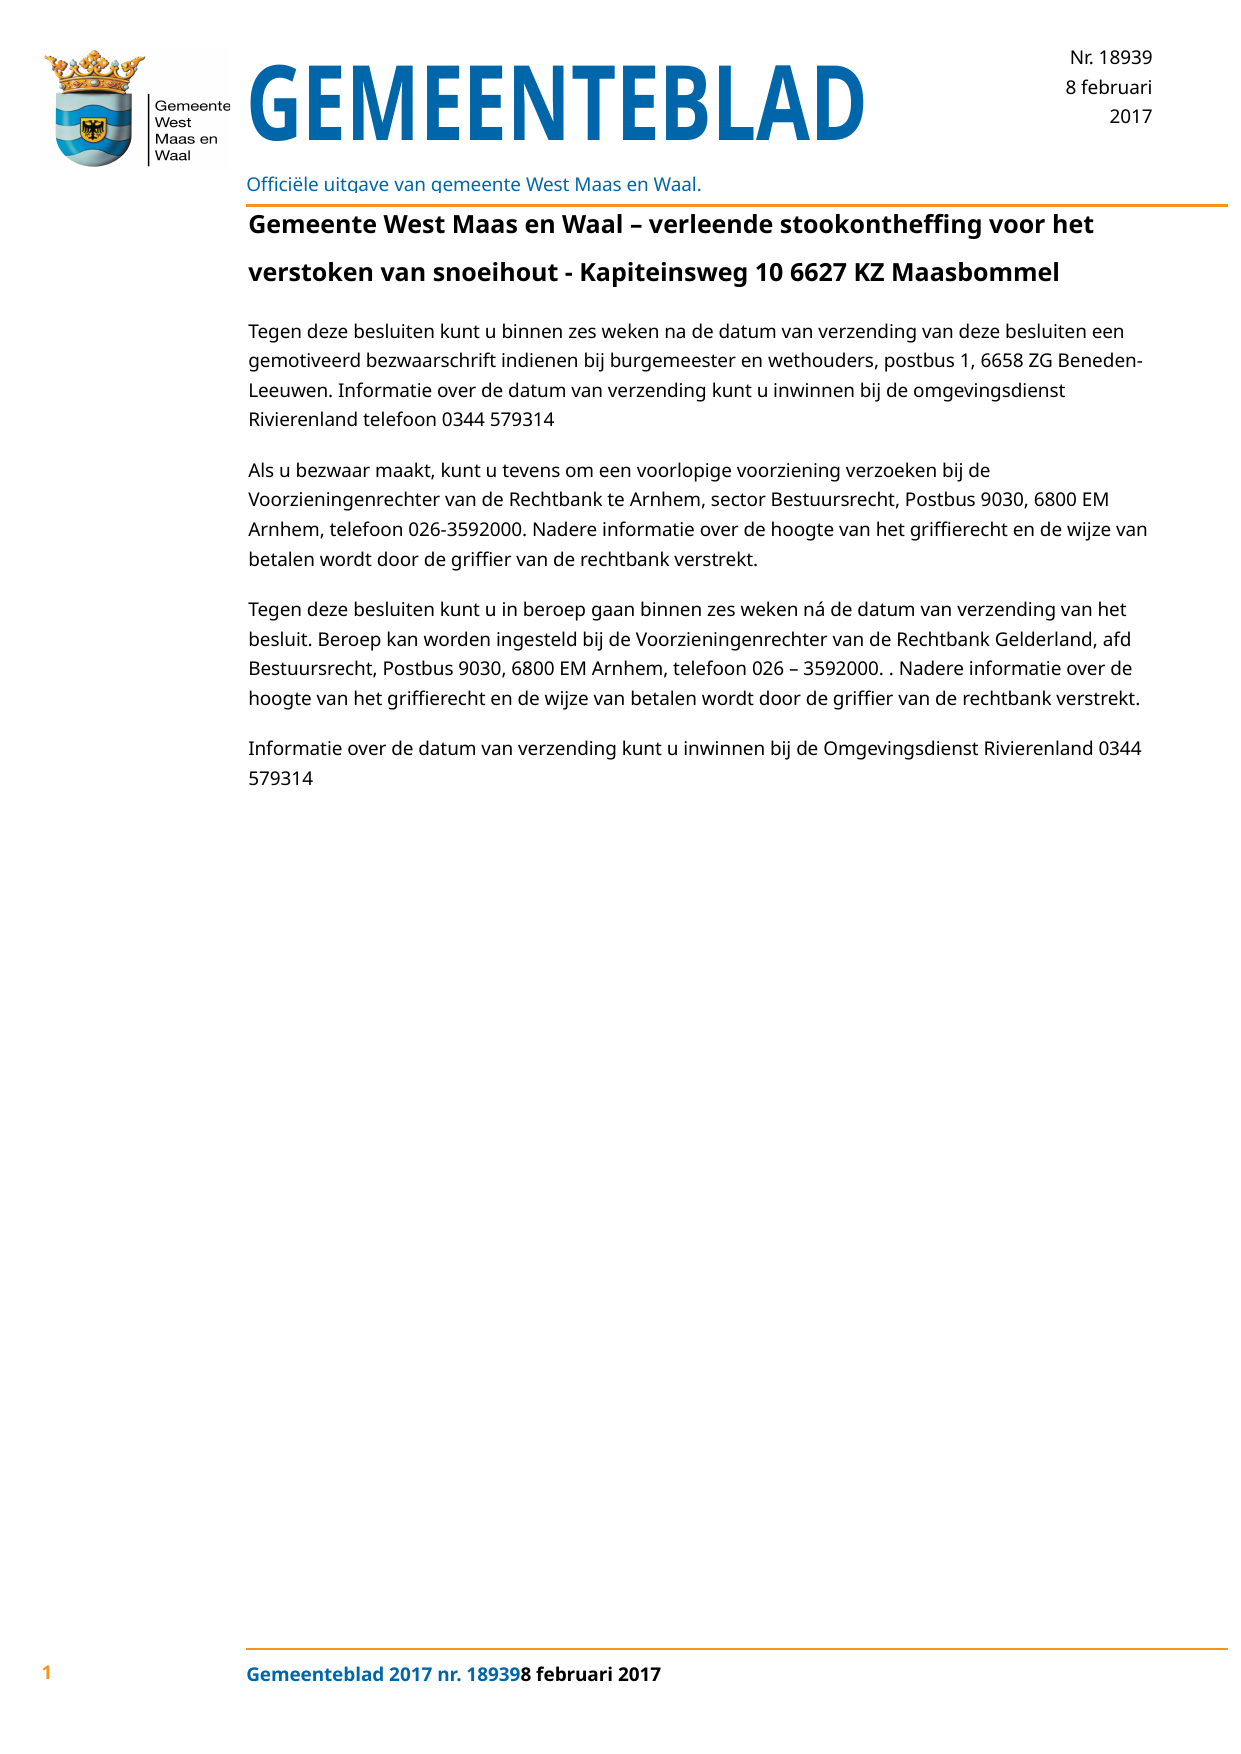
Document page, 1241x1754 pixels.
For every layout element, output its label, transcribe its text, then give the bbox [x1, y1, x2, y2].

picture [41, 47, 231, 172]
text Gemeente West Maas en Waal – verleende stookontheffing voor het verstoken van snoeihout - Kapiteinsweg 10 6627 KZ Maasbommel [248, 207, 1152, 288]
text Informatie over de datum van verzending kunt u inwinnen bij de Omgevingsdienst Rivierenland 0344 579314 [248, 735, 1152, 791]
text Tegen deze besluiten kunt u binnen zes weken na de datum van verzending van deze besluiten een gemotiveerd bezwaarschrift indienen bij burgemeester en wethouders, postbus 1, 6658 ZG Beneden-Leeuwen. Informatie over de datum van verzending kunt u inwinnen bij de omgevingsdienst Rivierenland telefoon 0344 579314 [248, 318, 1152, 432]
text Tegen deze besluiten kunt u in beroep gaan binnen zes weken ná de datum van verzending van het besluit. Beroep kan worden ingesteld bij de Voorzieningenrechter van de Rechtbank Gelderland, afd Bestuursrecht, Postbus 9030, 6800 EM Arnhem, telefoon 026 – 3592000. . Nadere informatie over de hoogte van het griffierecht en de wijze van betalen wordt door de griffier van de rechtbank verstrekt. [248, 596, 1152, 711]
text Als u bezwaar maakt, kunt u tevens om een voorlopige voorziening verzoeken bij de Voorzieningenrechter van de Rechtbank te Arnhem, sector Bestuursrecht, Postbus 9030, 6800 EM Arnhem, telefoon 026-3592000. Nadere informatie over de hoogte van het griffierecht en de wijze van betalen wordt door de griffier van de rechtbank verstrekt. [248, 457, 1152, 572]
